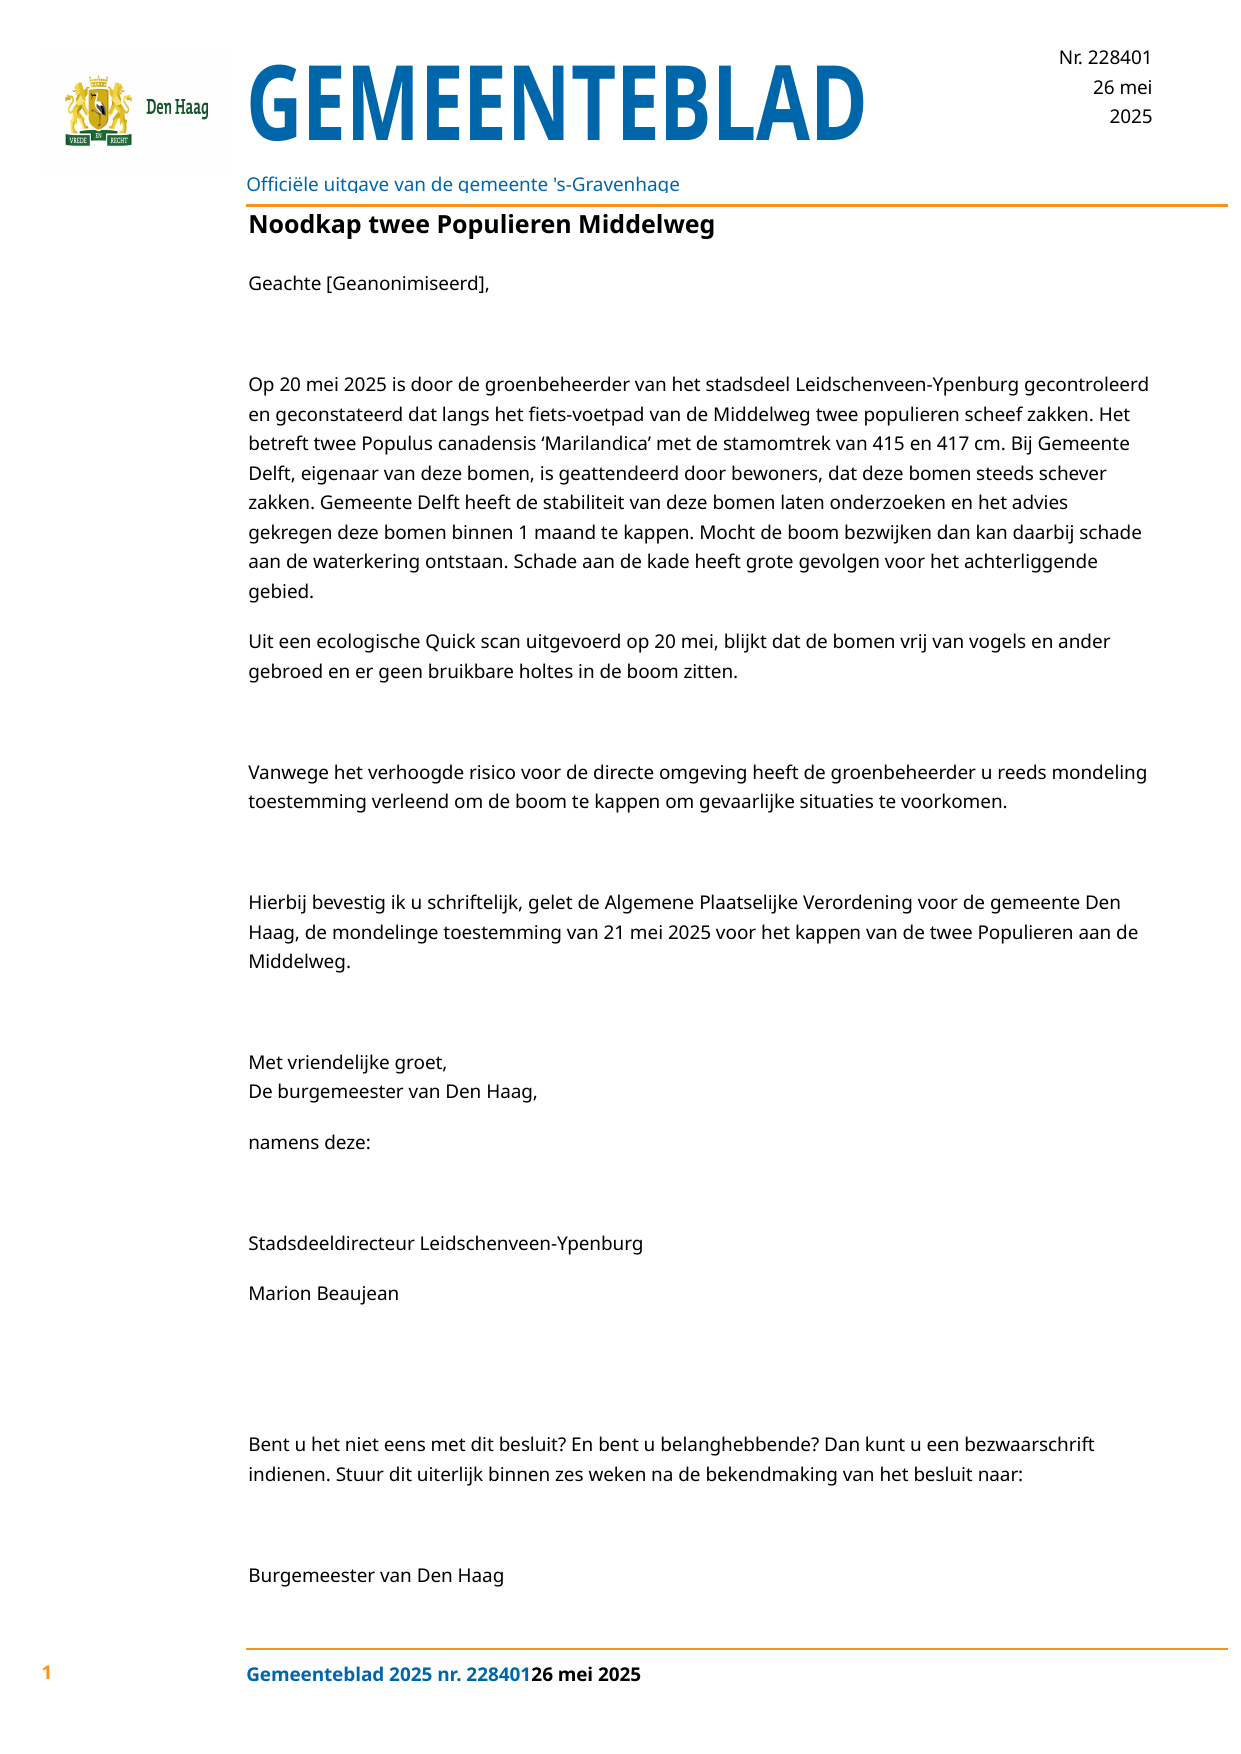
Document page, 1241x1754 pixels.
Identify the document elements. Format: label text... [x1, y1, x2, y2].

text Burgemeester van Den Haag [248, 1562, 1152, 1588]
text Bent u het niet eens met dit besluit? En bent u belanghebbende? Dan kunt u een bezwaarschrift indienen. Stuur dit uiterlijk binnen zes weken na de bekendmaking van het besluit naar: [248, 1431, 1152, 1487]
text Vanwege het verhoogde risico voor de directe omgeving heeft de groenbeheerder u reeds mondeling toestemming verleend om de boom te kappen om gevaarlijke situaties te voorkomen. [248, 759, 1152, 814]
text Op 20 mei 2025 is door de groenbeheerder van het stadsdeel Leidschenveen-Ypenburg gecontroleerd en geconstateerd dat langs het fiets-voetpad van de Middelweg twee populieren scheef zakken. Het betreft twee Populus canadensis ‘Marilandica’ met de stamomtrek van 415 en 417 cm. Bij Gemeente Delft, eigenaar van deze bomen, is geattendeerd door bewoners, dat deze bomen steeds schever zakken. Gemeente Delft heeft de stabiliteit van deze bomen laten onderzoeken en het advies gekregen deze bomen binnen 1 maand te kappen. Mocht de boom bezwijken dan kan daarbij schade aan de waterkering ontstaan. Schade aan de kade heeft grote gevolgen voor het achterliggende gebied. [248, 371, 1152, 604]
text Hierbij bevestig ik u schriftelijk, gelet de Algemene Plaatselijke Verordening voor de gemeente Den Haag, de mondelinge toestemming van 21 mei 2025 voor het kappen van de twee Populieren aan de Middelweg. [248, 889, 1152, 974]
text Marion Beaujean [248, 1280, 1152, 1306]
text namens deze: [248, 1129, 1152, 1155]
text Geachte [Geanonimiseerd], [248, 270, 1152, 296]
text Uit een ecologische Quick scan uitgevoerd op 20 mei, blijkt dat de bomen vrij van vogels en ander gebroed en er geen bruikbare holtes in de boom zitten. [248, 629, 1152, 684]
text Stadsdeeldirecteur Leidschenveen-Ypenburg [248, 1230, 1152, 1256]
picture [41, 47, 231, 172]
table_header [700, 1050, 1152, 1075]
table_header Met vriendelijke groet, [248, 1050, 700, 1075]
text De burgemeester van Den Haag, [248, 1078, 1152, 1104]
text Noodkap twee Populieren Middelweg [248, 207, 1152, 241]
